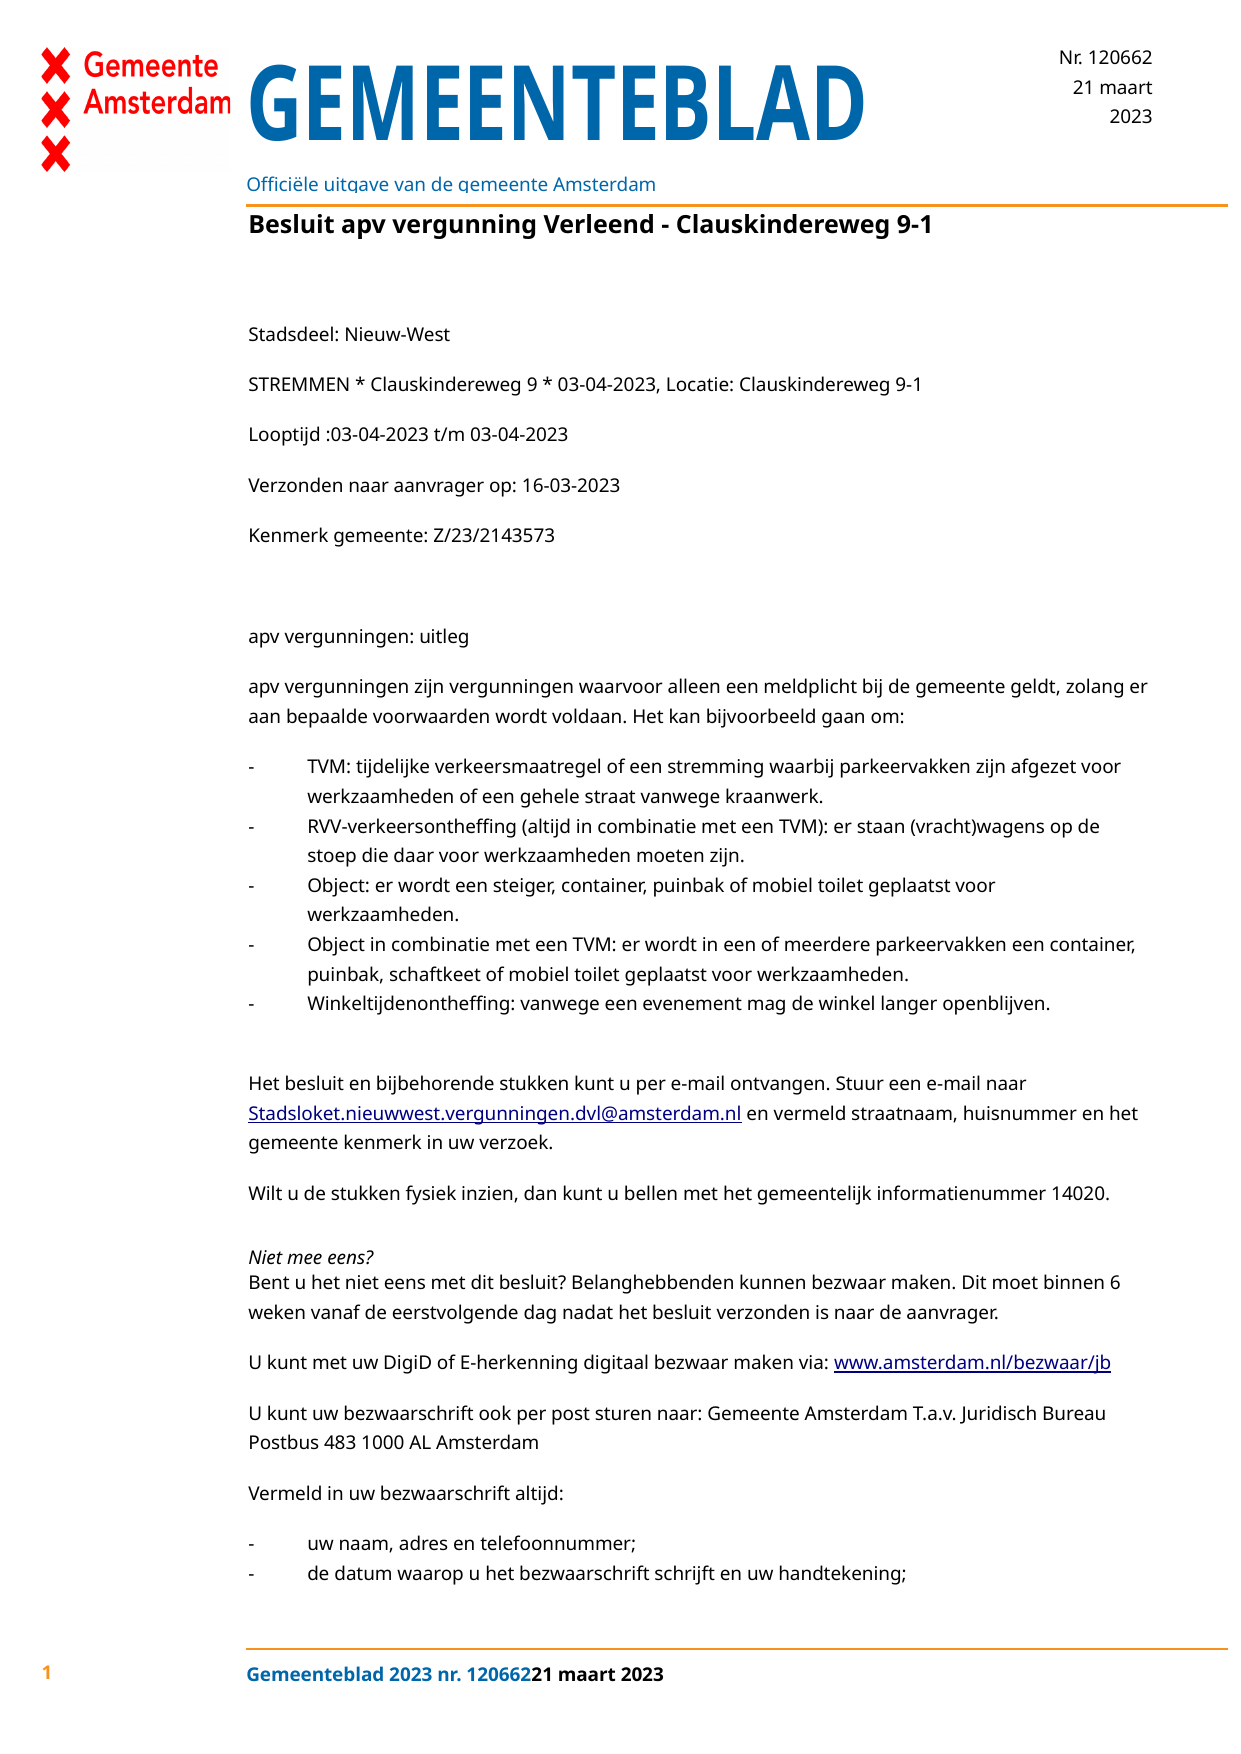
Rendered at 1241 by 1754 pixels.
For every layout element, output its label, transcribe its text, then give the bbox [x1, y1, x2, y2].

list Object: er wordt een steiger, container, puinbak of mobiel toilet geplaatst voor werkzaamheden. [248, 872, 1152, 927]
list RVV-verkeersontheffing (altijd in combinatie met een TVM): er staan (vracht)wagens op de stoep die daar voor werkzaamheden moeten zijn. [248, 813, 1152, 868]
text Wilt u de stukken fysiek inzien, dan kunt u bellen met het gemeentelijk informatienummer 14020. [248, 1180, 1152, 1206]
text Verzonden naar aanvrager op: 16-03-2023 [248, 472, 1152, 498]
text apv vergunningen: uitleg [248, 623, 1152, 649]
picture [41, 47, 231, 172]
list de datum waarop u het bezwaarschrift schrijft en uw handtekening; [248, 1560, 1152, 1586]
text Looptijd :03-04-2023 t/m 03-04-2023 [248, 422, 1152, 447]
list Winkeltijdenontheffing: vanwege een evenement mag de winkel langer openblijven. [248, 990, 1152, 1016]
text STREMMEN * Clauskindereweg 9 * 03-04-2023, Locatie: Clauskindereweg 9-1 [248, 371, 1152, 397]
list Object in combinatie met een TVM: er wordt in een of meerdere parkeervakken een container, puinbak, schaftkeet of mobiel toilet geplaatst voor werkzaamheden. [248, 931, 1152, 986]
text Stadsdeel: Nieuw-West [248, 321, 1152, 346]
text apv vergunningen zijn vergunningen waarvoor alleen een meldplicht bij de gemeente geldt, zolang er aan bepaalde voorwaarden wordt voldaan. Het kan bijvoorbeeld gaan om: [248, 674, 1152, 729]
text Besluit apv vergunning Verleend - Clauskindereweg 9-1 [248, 207, 1152, 241]
text Bent u het niet eens met dit besluit? Belanghebbenden kunnen bezwaar maken. Dit moet binnen 6 weken vanaf de eerstvolgende dag nadat het besluit verzonden is naar de aanvrager. [248, 1269, 1152, 1325]
text Het besluit en bijbehorende stukken kunt u per e-mail ontvangen. Stuur een e-mail naar Stadsloket.nieuwwest.vergunningen.dvl@amsterdam.nl en vermeld straatnaam, huisnummer en het gemeente kenmerk in uw verzoek. [248, 1070, 1152, 1155]
text Kenmerk gemeente: Z/23/2143573 [248, 522, 1152, 548]
list TVM: tijdelijke verkeersmaatregel of een stremming waarbij parkeervakken zijn afgezet voor werkzaamheden of een gehele straat vanwege kraanwerk. [248, 754, 1152, 809]
list uw naam, adres en telefoonnummer; [248, 1530, 1152, 1556]
text Vermeld in uw bezwaarschrift altijd: [248, 1480, 1152, 1506]
text U kunt met uw DigiD of E-herkenning digitaal bezwaar maken via: www.amsterdam.nl/bezwaar/jb [248, 1349, 1152, 1375]
text Niet mee eens? [248, 1244, 1152, 1269]
text U kunt uw bezwaarschrift ook per post sturen naar: Gemeente Amsterdam T.a.v. Juridisch Bureau Postbus 483 1000 AL Amsterdam [248, 1400, 1152, 1455]
